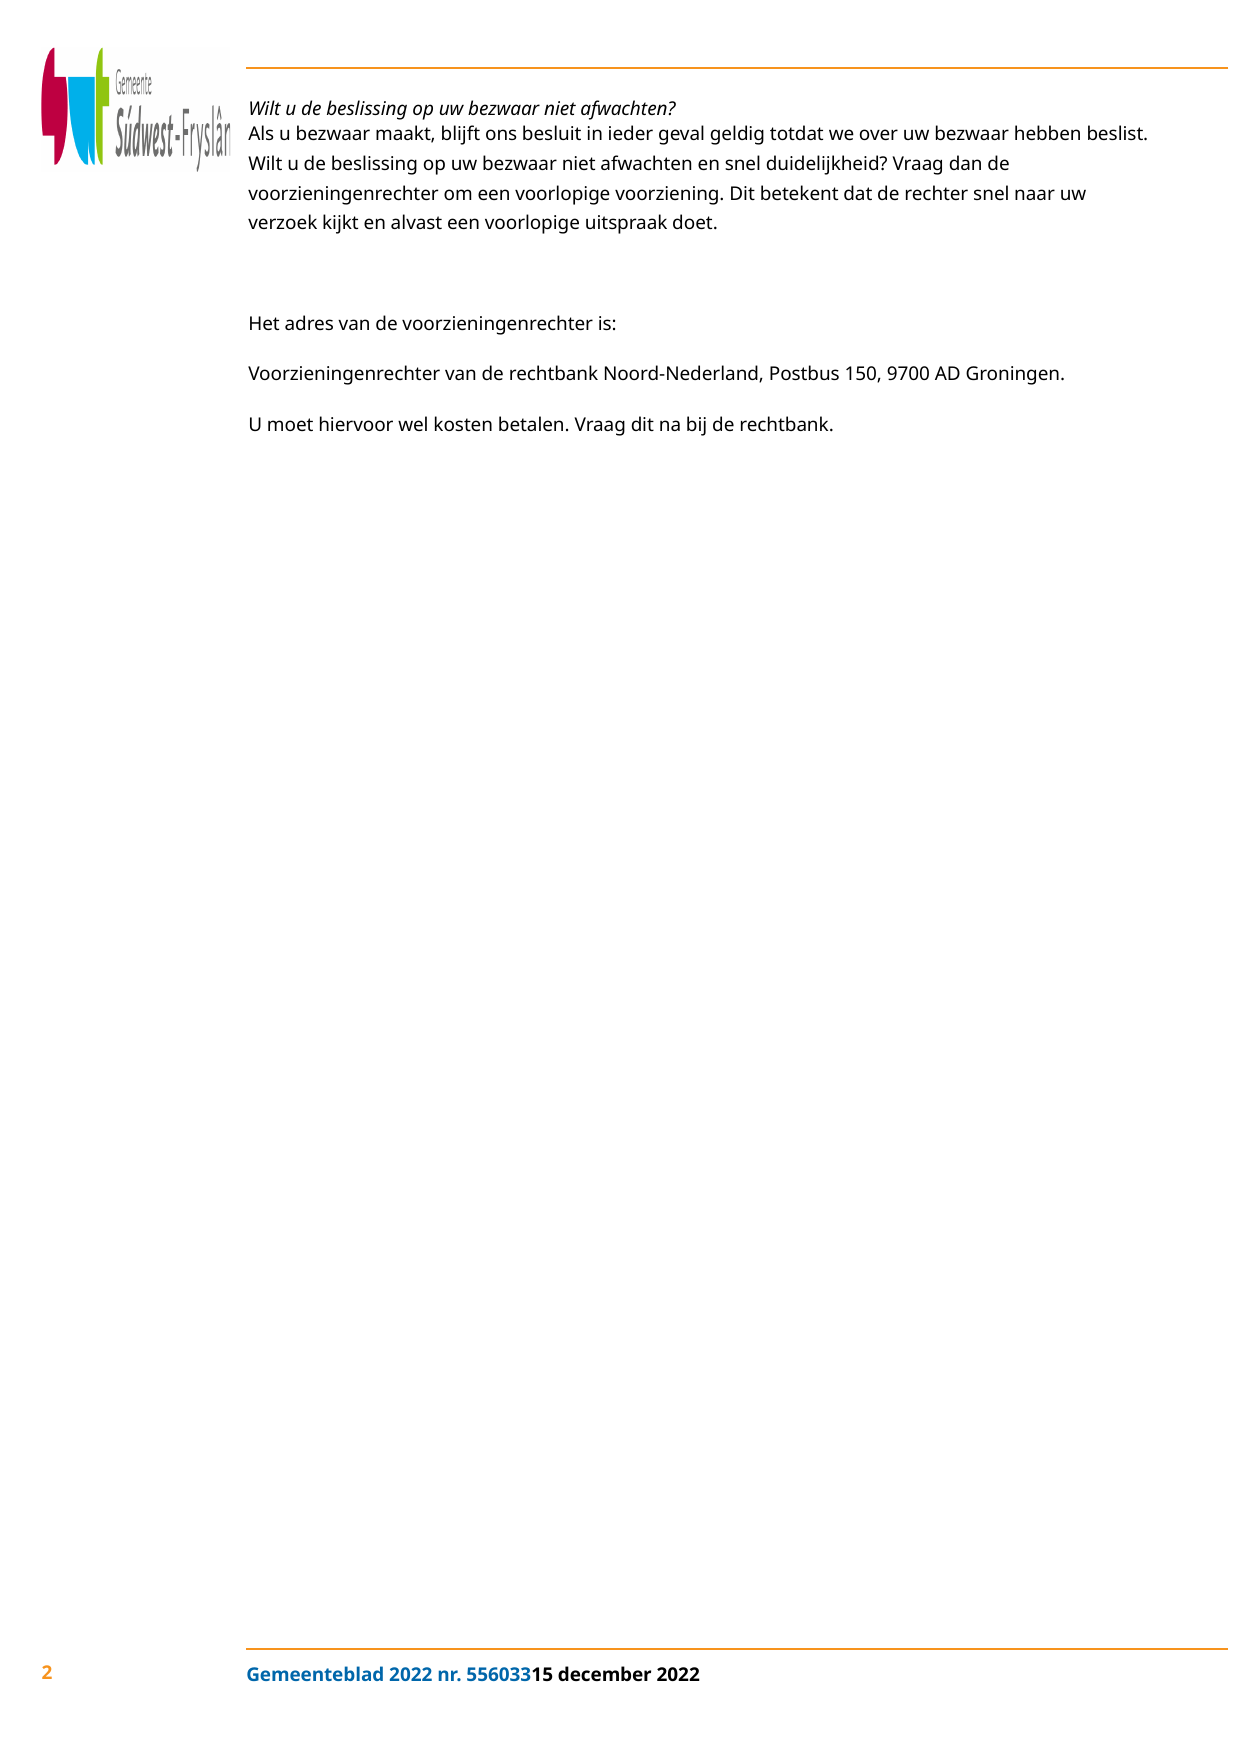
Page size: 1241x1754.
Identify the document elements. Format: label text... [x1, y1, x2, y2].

text Wilt u de beslissing op uw bezwaar niet afwachten? [248, 95, 1152, 121]
picture [41, 47, 231, 172]
text Als u bezwaar maakt, blijft ons besluit in ieder geval geldig totdat we over uw bezwaar hebben beslist. Wilt u de beslissing op uw bezwaar niet afwachten en snel duidelijkheid? Vraag dan de voorzieningenrechter om een voorlopige voorziening. Dit betekent dat de rechter snel naar uw verzoek kijkt en alvast een voorlopige uitspraak doet. [248, 121, 1152, 235]
text Voorzieningenrechter van de rechtbank Noord-Nederland, Postbus 150, 9700 AD Groningen. [248, 361, 1152, 386]
text U moet hiervoor wel kosten betalen. Vraag dit na bij de rechtbank. [248, 411, 1152, 437]
text Het adres van de voorzieningenrechter is: [248, 310, 1152, 336]
